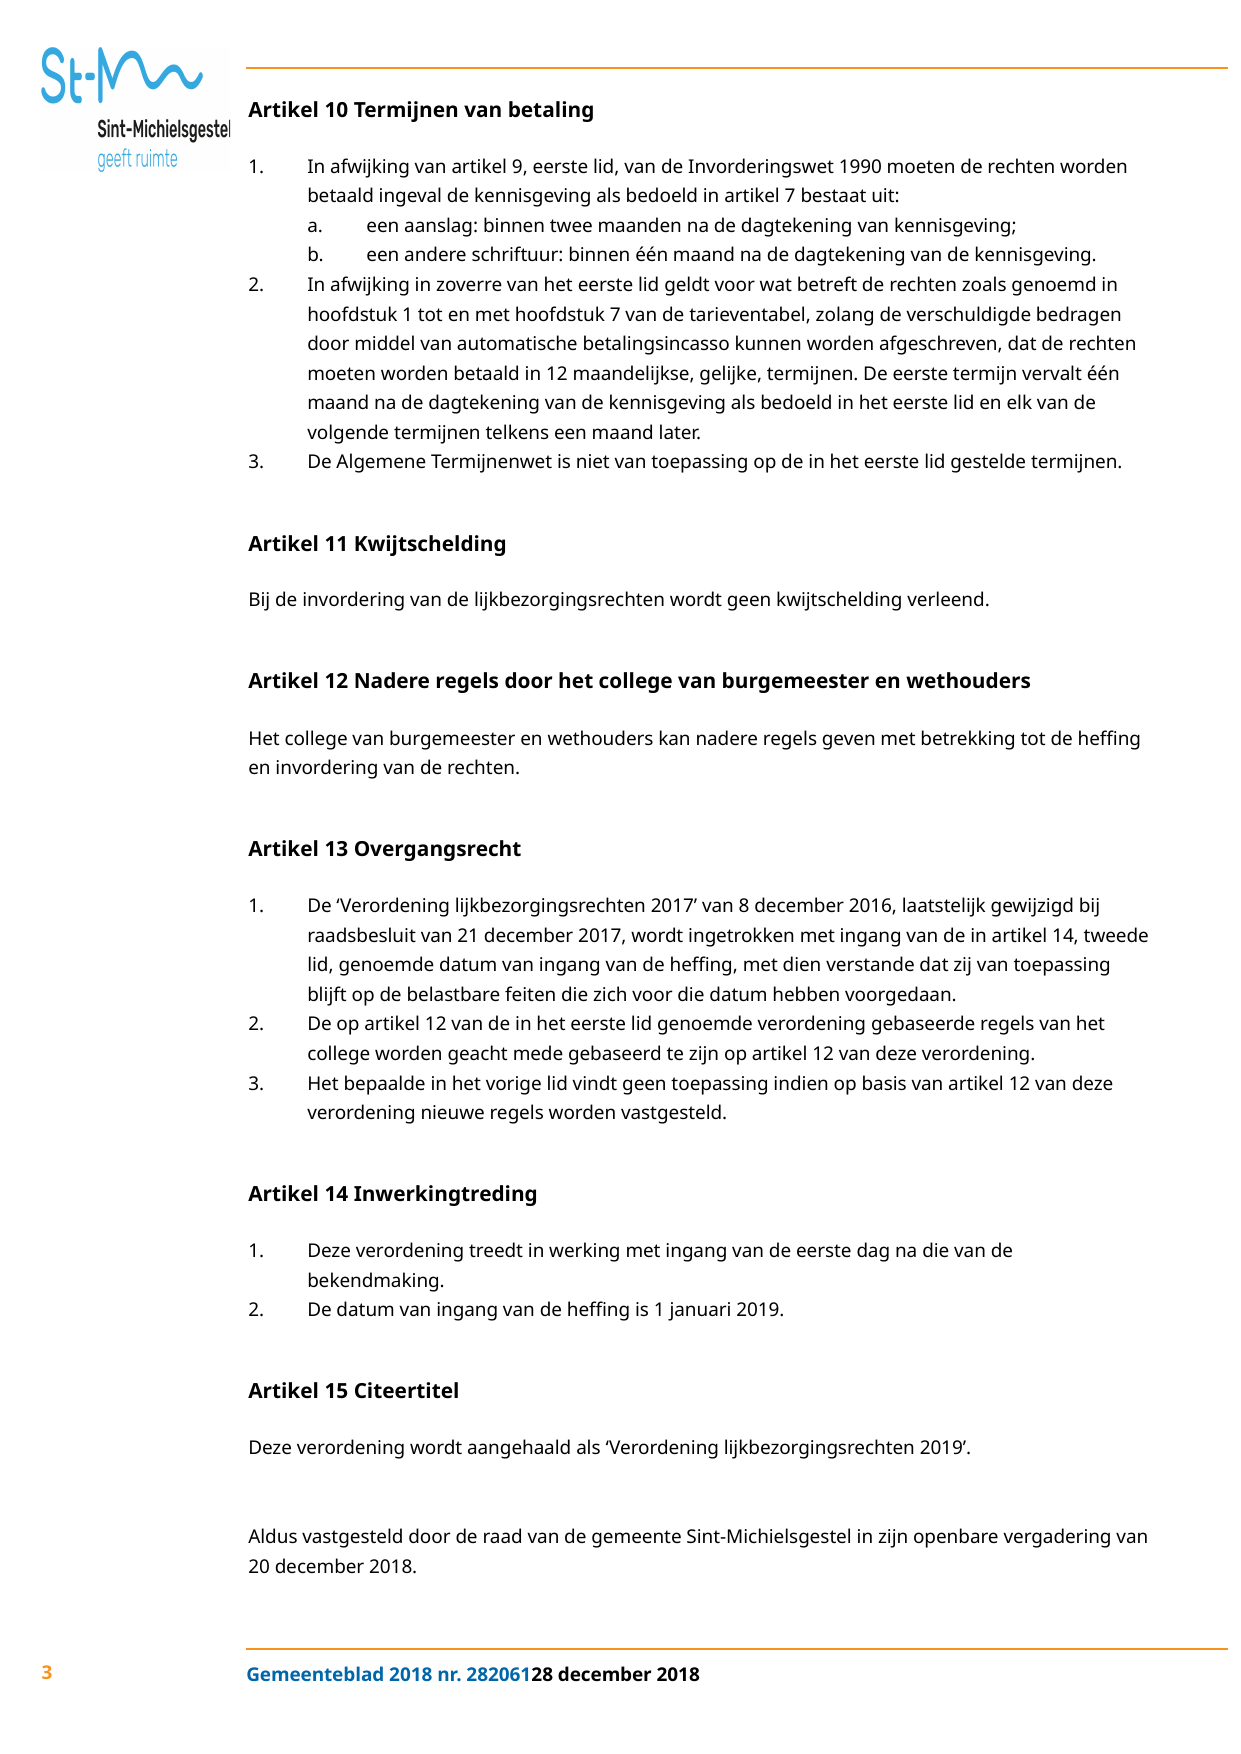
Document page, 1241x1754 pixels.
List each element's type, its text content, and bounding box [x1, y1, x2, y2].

text Artikel 13 Overgangsrecht [248, 834, 1152, 863]
list In afwijking van artikel 9, eerste lid, van de Invorderingswet 1990 moeten de rechten worden betaald ingeval de kennisgeving als bedoeld in artikel 7 bestaat uit: [248, 153, 1152, 208]
text Artikel 12 Nadere regels door het college van burgemeester en wethouders [248, 667, 1152, 695]
text Bij de invordering van de lijkbezorgingsrechten wordt geen kwijtschelding verleend. [248, 587, 1152, 612]
text Aldus vastgesteld door de raad van de gemeente Sint-Michielsgestel in zijn openbare vergadering van 20 december 2018. [248, 1523, 1152, 1579]
list een andere schriftuur: binnen één maand na de dagtekening van de kennisgeving. [307, 242, 1152, 267]
list In afwijking in zoverre van het eerste lid geldt voor wat betreft de rechten zoals genoemd in hoofdstuk 1 tot en met hoofdstuk 7 van de tarieventabel, zolang de verschuldigde bedragen door middel van automatische betalingsincasso kunnen worden afgeschreven, dat de rechten moeten worden betaald in 12 maandelijkse, gelijke, termijnen. De eerste termijn vervalt één maand na de dagtekening van de kennisgeving als bedoeld in het eerste lid en elk van de volgende termijnen telkens een maand later. [248, 271, 1152, 445]
list Deze verordening treedt in werking met ingang van de eerste dag na die van de bekendmaking. [248, 1237, 1152, 1293]
text Artikel 11 Kwijtschelding [248, 529, 1152, 557]
text Deze verordening wordt aangehaald als ‘Verordening lijkbezorgingsrechten 2019’. [248, 1434, 1152, 1460]
list De op artikel 12 van de in het eerste lid genoemde verordening gebaseerde regels van het college worden geacht mede gebaseerd te zijn op artikel 12 van deze verordening. [248, 1011, 1152, 1066]
list De Algemene Termijnenwet is niet van toepassing op de in het eerste lid gestelde termijnen. [248, 449, 1152, 474]
list Het bepaalde in het vorige lid vindt geen toepassing indien op basis van artikel 12 van deze verordening nieuwe regels worden vastgesteld. [248, 1070, 1152, 1125]
text Artikel 14 Inwerkingtreding [248, 1179, 1152, 1208]
list een aanslag: binnen twee maanden na de dagtekening van kennisgeving; [307, 212, 1152, 238]
list De datum van ingang van de heffing is 1 januari 2019. [248, 1297, 1152, 1322]
picture [41, 47, 231, 172]
text Artikel 15 Citeertitel [248, 1377, 1152, 1405]
text Artikel 10 Termijnen van betaling [248, 95, 1152, 123]
list De ‘Verordening lijkbezorgingsrechten 2017’ van 8 december 2016, laatstelijk gewijzigd bij raadsbesluit van 21 december 2017, wordt ingetrokken met ingang van de in artikel 14, tweede lid, genoemde datum van ingang van de heffing, met dien verstande dat zij van toepassing blijft op de belastbare feiten die zich voor die datum hebben voorgedaan. [248, 892, 1152, 1007]
text Het college van burgemeester en wethouders kan nadere regels geven met betrekking tot de heffing en invordering van de rechten. [248, 725, 1152, 780]
